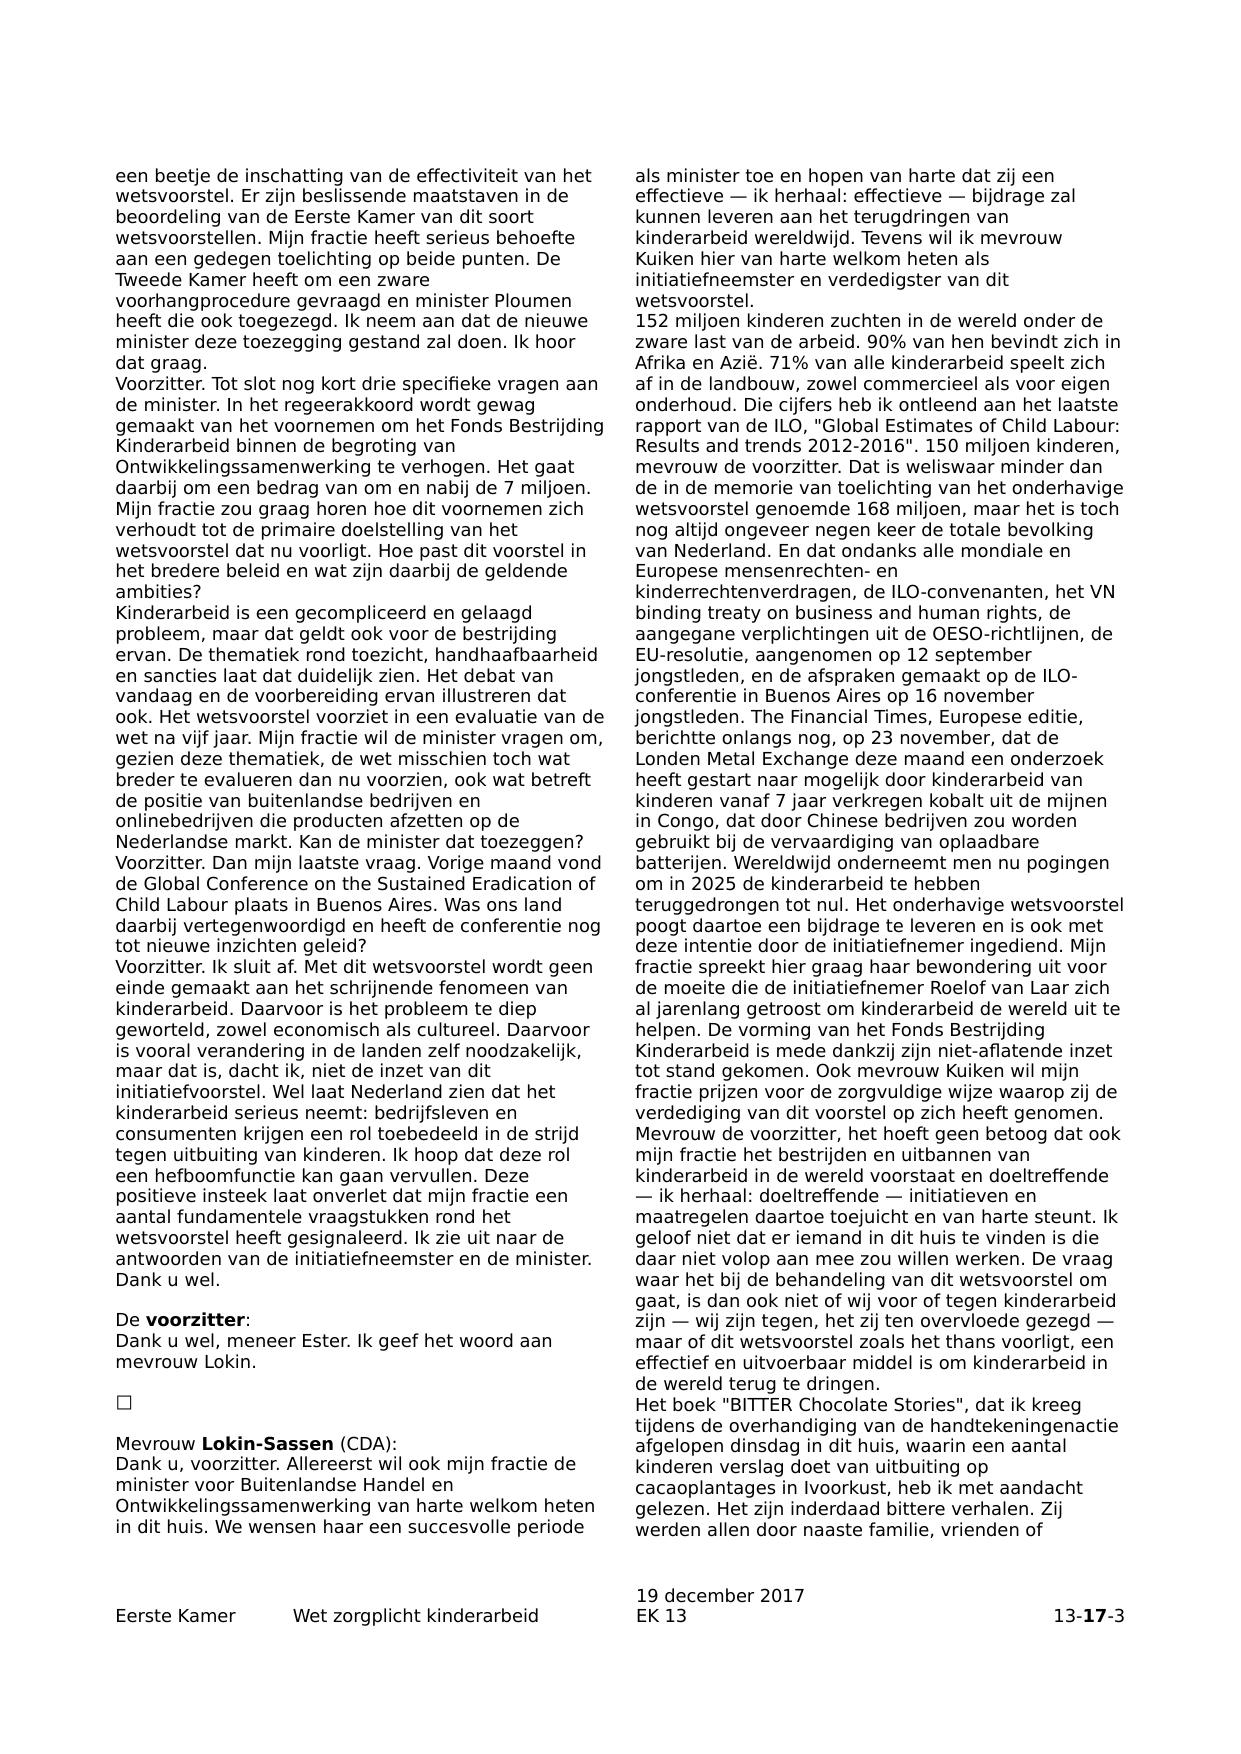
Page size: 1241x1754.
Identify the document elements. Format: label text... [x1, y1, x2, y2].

text Dank u, voorzitter. Allereerst wil ook mijn fractie de minister voor Buitenlandse Handel en Ontwikkelingssamenwerking van harte welkom heten in dit huis. We wensen haar een succesvolle periode [115, 1454, 605, 1537]
text als minister toe en hopen van harte dat zij een effectieve — ik herhaal: effectieve — bijdrage zal kunnen leveren aan het terugdringen van kinderarbeid wereldwijd. Tevens wil ik mevrouw Kuiken hier van harte welkom heten als initiatiefneemster en verdedigster van dit wetsvoorstel. [635, 165, 1125, 311]
text Dank u wel, meneer Ester. Ik geef het woord aan mevrouw Lokin. [115, 1331, 605, 1373]
text ⬜ [115, 1393, 605, 1413]
text Dank u wel. [115, 1269, 605, 1290]
text Kinderarbeid is een gecompliceerd en gelaagd probleem, maar dat geldt ook voor de bestrijding ervan. De thematiek rond toezicht, handhaafbaarheid en sancties laat dat duidelijk zien. Het debat van vandaag en de voorbereiding ervan illustreren dat ook. Het wetsvoorstel voorziet in een evaluatie van de wet na vijf jaar. Mijn fractie wil de minister vragen om, gezien deze thematiek, de wet misschien toch wat breder te evalueren dan nu voorzien, ook wat betreft de positie van buitenlandse bedrijven en onlinebedrijven die producten afzetten op de Nederlandse markt. Kan de minister dat toezeggen? [115, 603, 605, 853]
text een beetje de inschatting van de effectiviteit van het wetsvoorstel. Er zijn beslissende maatstaven in de beoordeling van de Eerste Kamer van dit soort wetsvoorstellen. Mijn fractie heeft serieus behoefte aan een gedegen toelichting op beide punten. De Tweede Kamer heeft om een zware voorhangprocedure gevraagd en minister Ploumen heeft die ook toegezegd. Ik neem aan dat de nieuwe minister deze toezegging gestand zal doen. Ik hoor dat graag. [115, 165, 605, 374]
text Voorzitter. Tot slot nog kort drie specifieke vragen aan de minister. In het regeerakkoord wordt gewag gemaakt van het voornemen om het Fonds Bestrijding Kinderarbeid binnen de begroting van Ontwikkelingssamenwerking te verhogen. Het gaat daarbij om een bedrag van om en nabij de 7 miljoen. Mijn fractie zou graag horen hoe dit voornemen zich verhoudt tot de primaire doelstelling van het wetsvoorstel dat nu voorligt. Hoe past dit voorstel in het bredere beleid en wat zijn daarbij de geldende ambities? [115, 374, 605, 603]
text Voorzitter. Ik sluit af. Met dit wetsvoorstel wordt geen einde gemaakt aan het schrijnende fenomeen van kinderarbeid. Daarvoor is het probleem te diep geworteld, zowel economisch als cultureel. Daarvoor is vooral verandering in de landen zelf noodzakelijk, maar dat is, dacht ik, niet de inzet van dit initiatiefvoorstel. Wel laat Nederland zien dat het kinderarbeid serieus neemt: bedrijfsleven en consumenten krijgen een rol toebedeeld in de strijd tegen uitbuiting van kinderen. Ik hoop dat deze rol een hefboomfunctie kan gaan vervullen. Deze positieve insteek laat onverlet dat mijn fractie een aantal fundamentele vraagstukken rond het wetsvoorstel heeft gesignaleerd. Ik zie uit naar de antwoorden van de initiatiefneemster en de minister. [115, 957, 605, 1269]
text Voorzitter. Dan mijn laatste vraag. Vorige maand vond de Global Conference on the Sustained Eradication of Child Labour plaats in Buenos Aires. Was ons land daarbij vertegenwoordigd en heeft de conferentie nog tot nieuwe inzichten geleid? [115, 853, 605, 957]
text Mevrouw Lokin-Sassen (CDA): [115, 1433, 605, 1454]
text De voorzitter: [115, 1310, 605, 1331]
text Mevrouw de voorzitter, het hoeft geen betoog dat ook mijn fractie het bestrijden en uitbannen van kinderarbeid in de wereld voorstaat en doeltreffende — ik herhaal: doeltreffende — initiatieven en maatregelen daartoe toejuicht en van harte steunt. Ik geloof niet dat er iemand in dit huis te vinden is die daar niet volop aan mee zou willen werken. De vraag waar het bij de behandeling van dit wetsvoorstel om gaat, is dan ook niet of wij voor of tegen kinderarbeid zijn — wij zijn tegen, het zij ten overvloede gezegd — maar of dit wetsvoorstel zoals het thans voorligt, een effectief en uitvoerbaar middel is om kinderarbeid in de wereld terug te dringen. [635, 1124, 1125, 1394]
text Het boek "BITTER Chocolate Stories", dat ik kreeg tijdens de overhandiging van de handtekeningenactie afgelopen dinsdag in dit huis, waarin een aantal kinderen verslag doet van uitbuiting op cacaoplantages in Ivoorkust, heb ik met aandacht gelezen. Het zijn inderdaad bittere verhalen. Zij werden allen door naaste familie, vrienden of [635, 1394, 1125, 1540]
text 152 miljoen kinderen zuchten in de wereld onder de zware last van de arbeid. 90% van hen bevindt zich in Afrika en Azië. 71% van alle kinderarbeid speelt zich af in de landbouw, zowel commercieel als voor eigen onderhoud. Die cijfers heb ik ontleend aan het laatste rapport van de ILO, "Global Estimates of Child Labour: Results and trends 2012-2016". 150 miljoen kinderen, mevrouw de voorzitter. Dat is weliswaar minder dan de in de memorie van toelichting van het onderhavige wetsvoorstel genoemde 168 miljoen, maar het is toch nog altijd ongeveer negen keer de totale bevolking van Nederland. En dat ondanks alle mondiale en Europese mensenrechten- en kinderrechtenverdragen, de ILO-convenanten, het VN binding treaty on business and human rights, de aangegane verplichtingen uit de OESO-richtlijnen, de EU-resolutie, aangenomen op 12 september jongstleden, en de afspraken gemaakt op de ILO-conferentie in Buenos Aires op 16 november jongstleden. The Financial Times, Europese editie, berichtte onlangs nog, op 23 november, dat de Londen Metal Exchange deze maand een onderzoek heeft gestart naar mogelijk door kinderarbeid van kinderen vanaf 7 jaar verkregen kobalt uit de mijnen in Congo, dat door Chinese bedrijven zou worden gebruikt bij de vervaardiging van oplaadbare batterijen. Wereldwijd onderneemt men nu pogingen om in 2025 de kinderarbeid te hebben teruggedrongen tot nul. Het onderhavige wetsvoorstel poogt daartoe een bijdrage te leveren en is ook met deze intentie door de initiatiefnemer ingediend. Mijn fractie spreekt hier graag haar bewondering uit voor de moeite die de initiatiefnemer Roelof van Laar zich al jarenlang getroost om kinderarbeid de wereld uit te helpen. De vorming van het Fonds Bestrijding Kinderarbeid is mede dankzij zijn niet-aflatende inzet tot stand gekomen. Ook mevrouw Kuiken wil mijn fractie prijzen voor de zorgvuldige wijze waarop zij de verdediging van dit voorstel op zich heeft genomen. [635, 311, 1125, 1124]
